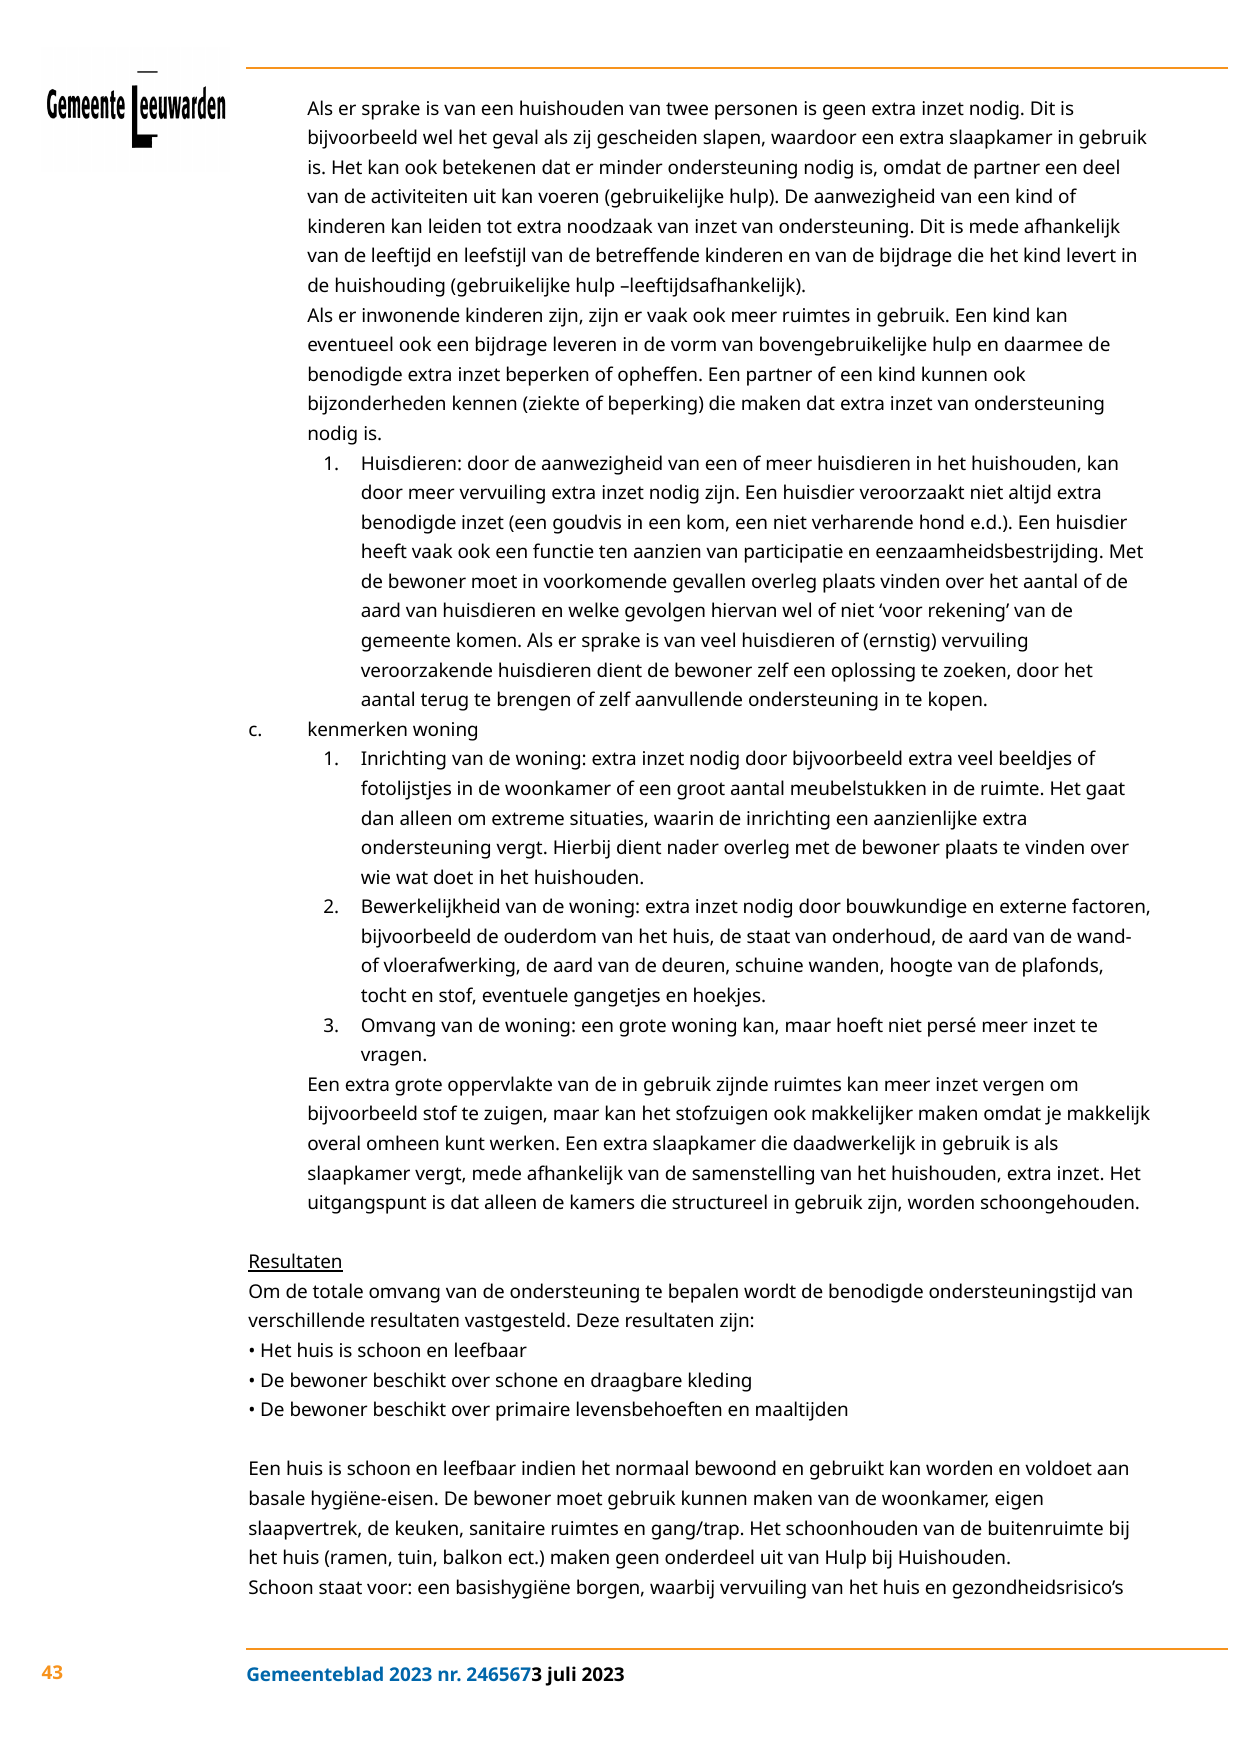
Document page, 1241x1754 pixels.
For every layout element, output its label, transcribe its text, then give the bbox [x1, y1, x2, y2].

list Omvang van de woning: een grote woning kan, maar hoeft niet persé meer inzet te vragen. [323, 1012, 1152, 1067]
text Resultaten [248, 1248, 1152, 1274]
list Als er inwonende kinderen zijn, zijn er vaak ook meer ruimtes in gebruik. Een kind kan eventueel ook een bijdrage leveren in de vorm van bovengebruikelijke hulp en daarmee de benodigde extra inzet beperken of opheffen. Een partner of een kind kunnen ook bijzonderheden kennen (ziekte of beperking) die maken dat extra inzet van ondersteuning nodig is. [248, 302, 1152, 446]
text Om de totale omvang van de ondersteuning te bepalen wordt de benodigde ondersteuningstijd van verschillende resultaten vastgesteld. Deze resultaten zijn: [248, 1278, 1152, 1333]
text Schoon staat voor: een basishygiëne borgen, waarbij vervuiling van het huis en gezondheidsrisico’s [248, 1574, 1152, 1600]
text • De bewoner beschikt over primaire levensbehoeften en maaltijden [248, 1396, 1152, 1422]
text Een huis is schoon en leefbaar indien het normaal bewoond en gebruikt kan worden en voldoet aan basale hygiëne-eisen. De bewoner moet gebruik kunnen maken van de woonkamer, eigen slaapvertrek, de keuken, sanitaire ruimtes en gang/trap. Het schoonhouden van de buitenruimte bij het huis (ramen, tuin, balkon ect.) maken geen onderdeel uit van Hulp bij Huishouden. [248, 1456, 1152, 1570]
list Bewerkelijkheid van de woning: extra inzet nodig door bouwkundige en externe factoren, bijvoorbeeld de ouderdom van het huis, de staat van onderhoud, de aard van de wand- of vloerafwerking, de aard van de deuren, schuine wanden, hoogte van de plafonds, tocht en stof, eventuele gangetjes en hoekjes. [323, 893, 1152, 1008]
text • Het huis is schoon en leefbaar [248, 1337, 1152, 1363]
list Als er sprake is van een huishouden van twee personen is geen extra inzet nodig. Dit is bijvoorbeeld wel het geval als zij gescheiden slapen, waardoor een extra slaapkamer in gebruik is. Het kan ook betekenen dat er minder ondersteuning nodig is, omdat de partner een deel van de activiteiten uit kan voeren (gebruikelijke hulp). De aanwezigheid van een kind of kinderen kan leiden tot extra noodzaak van inzet van ondersteuning. Dit is mede afhankelijk van de leeftijd en leefstijl van de betreffende kinderen en van de bijdrage die het kind levert in de huishouding (gebruikelijke hulp –leeftijdsafhankelijk). [248, 95, 1152, 298]
list Inrichting van de woning: extra inzet nodig door bijvoorbeeld extra veel beeldjes of fotolijstjes in de woonkamer of een groot aantal meubelstukken in de ruimte. Het gaat dan alleen om extreme situaties, waarin de inrichting een aanzienlijke extra ondersteuning vergt. Hierbij dient nader overleg met de bewoner plaats te vinden over wie wat doet in het huishouden. [323, 746, 1152, 890]
list kenmerken woning [248, 716, 1152, 742]
list Een extra grote oppervlakte van de in gebruik zijnde ruimtes kan meer inzet vergen om bijvoorbeeld stof te zuigen, maar kan het stofzuigen ook makkelijker maken omdat je makkelijk overal omheen kunt werken. Een extra slaapkamer die daadwerkelijk in gebruik is als slaapkamer vergt, mede afhankelijk van de samenstelling van het huishouden, extra inzet. Het uitgangspunt is dat alleen de kamers die structureel in gebruik zijn, worden schoongehouden. [248, 1071, 1152, 1215]
picture [41, 47, 231, 172]
list Huisdieren: door de aanwezigheid van een of meer huisdieren in het huishouden, kan door meer vervuiling extra inzet nodig zijn. Een huisdier veroorzaakt niet altijd extra benodigde inzet (een goudvis in een kom, een niet verharende hond e.d.). Een huisdier heeft vaak ook een functie ten aanzien van participatie en eenzaamheidsbestrijding. Met de bewoner moet in voorkomende gevallen overleg plaats vinden over het aantal of de aard van huisdieren en welke gevolgen hiervan wel of niet ‘voor rekening’ van de gemeente komen. Als er sprake is van veel huisdieren of (ernstig) vervuiling veroorzakende huisdieren dient de bewoner zelf een oplossing te zoeken, door het aantal terug te brengen of zelf aanvullende ondersteuning in te kopen. [323, 450, 1152, 712]
text • De bewoner beschikt over schone en draagbare kleding [248, 1367, 1152, 1393]
